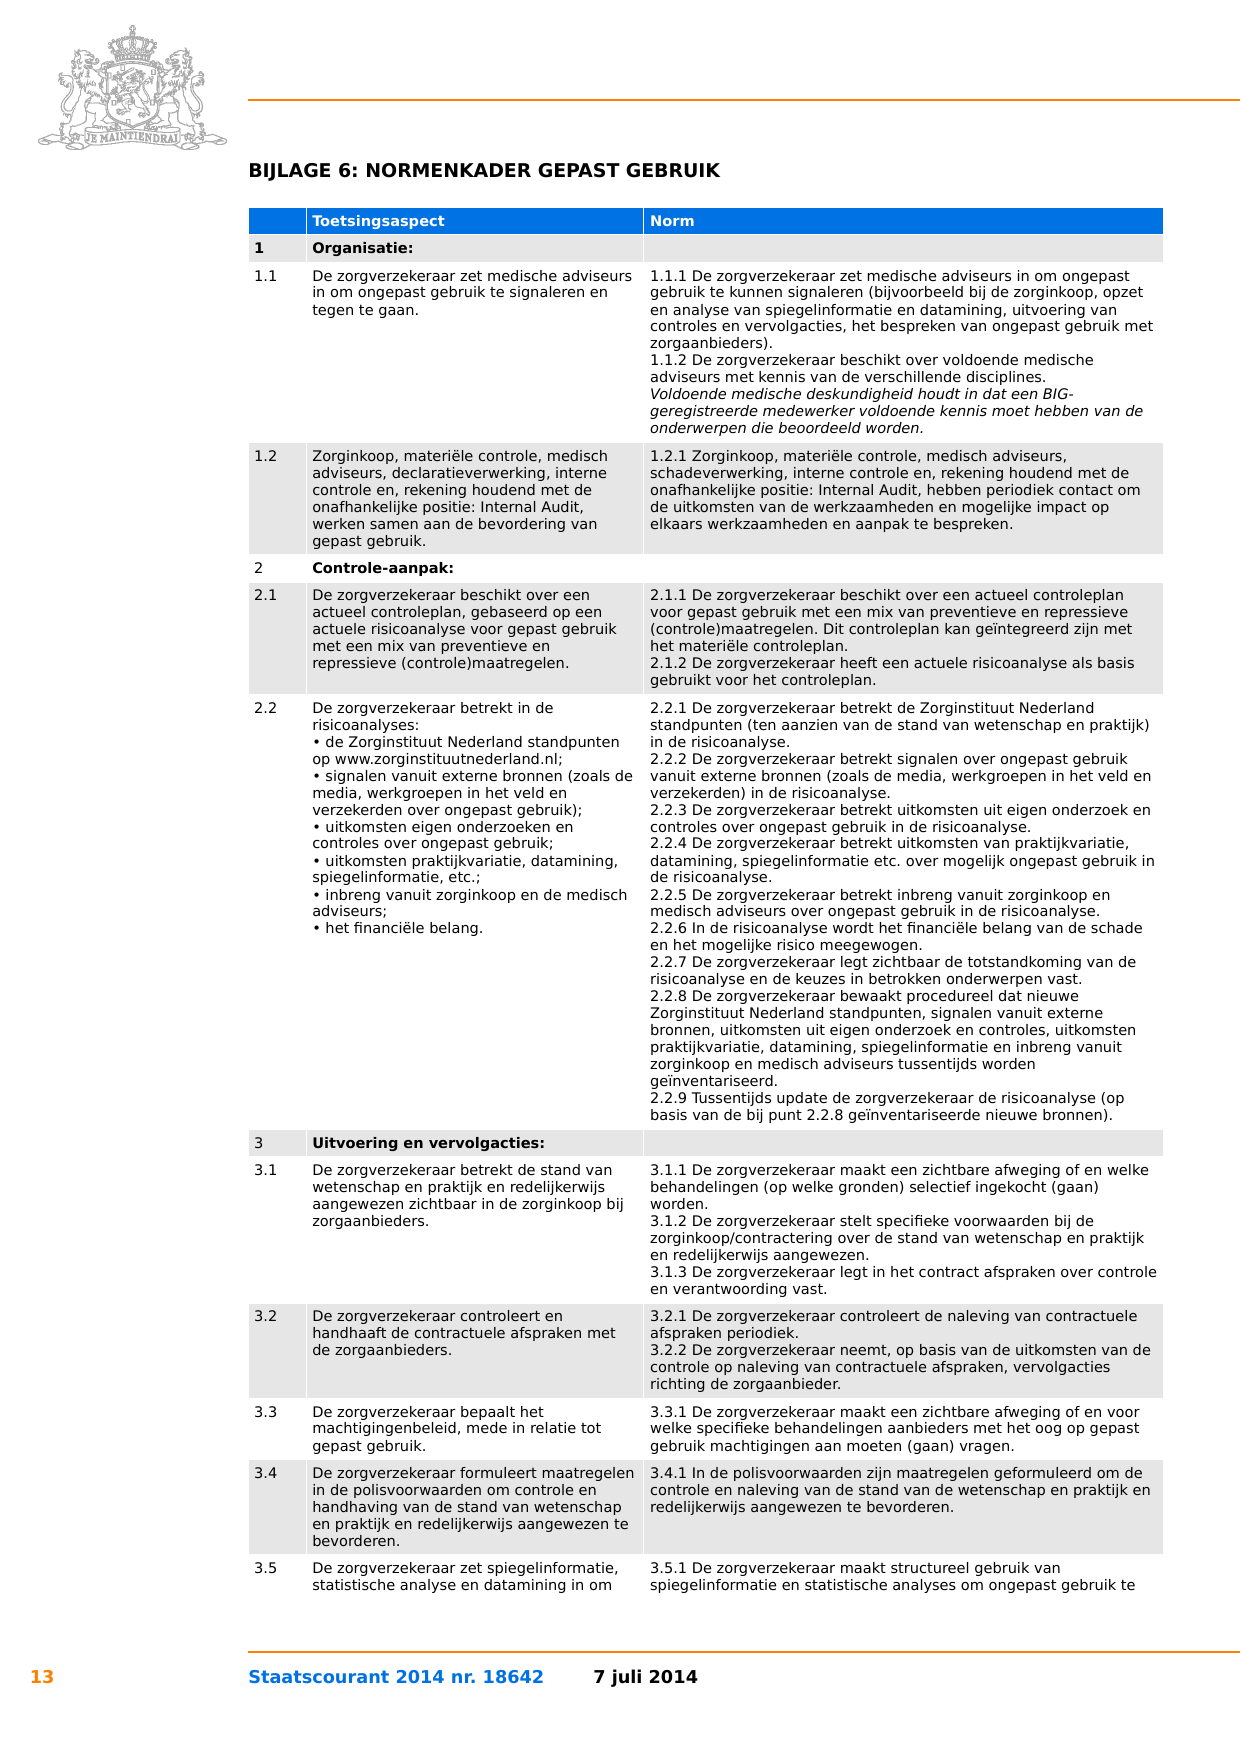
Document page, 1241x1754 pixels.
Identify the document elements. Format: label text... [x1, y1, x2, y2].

table_cell 3.1 [249, 1157, 306, 1302]
table_cell Zorginkoop, materiële controle, medisch adviseurs, declaratieverwerking, interne controle en, rekening houdend met de onafhankelijke positie: Internal Audit, werken samen aan de bevordering van gepast gebruik. [307, 443, 643, 554]
table_cell 3.2.1 De zorgverzekeraar controleert de naleving van contractuele afspraken periodiek. 3.2.2 De zorgverzekeraar neemt, op basis van de uitkomsten van de controle op naleving van contractuele afspraken, vervolgacties richting de zorgaanbieder. [644, 1304, 1163, 1398]
table_cell 1.2 [249, 443, 306, 554]
subtitle BIJLAGE 6: NORMENKADER GEPAST GEBRUIK [248, 160, 1163, 182]
table_cell 3 [249, 1130, 306, 1156]
table_cell 1.1 [249, 263, 306, 442]
table_header Toetsingsaspect [307, 208, 643, 234]
table_cell Organisatie: [307, 235, 643, 262]
table_cell 2.2 [249, 695, 306, 1129]
table_cell 3.5 [249, 1555, 306, 1599]
table_cell 3.5.1 De zorgverzekeraar maakt structureel gebruik van spiegelinformatie en statistische analyses om ongepast gebruik te [644, 1555, 1163, 1599]
table_cell [644, 555, 1163, 582]
table_cell De zorgverzekeraar zet spiegelinformatie, statistische analyse en datamining in om [307, 1555, 643, 1599]
table_cell 3.4 [249, 1460, 306, 1554]
table_cell De zorgverzekeraar bepaalt het machtigingenbeleid, mede in relatie tot gepast gebruik. [307, 1399, 643, 1459]
table_cell 1.1.1 De zorgverzekeraar zet medische adviseurs in om ongepast gebruik te kunnen signaleren (bijvoorbeeld bij de zorginkoop, opzet en analyse van spiegelinformatie en datamining, uitvoering van controles en vervolgacties, het bespreken van ongepast gebruik met zorgaanbieders). 1.1.2 De zorgverzekeraar beschikt over voldoende medische adviseurs met kennis van de verschillende disciplines. Voldoende medische deskundigheid houdt in dat een BIG-geregistreerde medewerker voldoende kennis moet hebben van de onderwerpen die beoordeeld worden. [644, 263, 1163, 442]
table_cell 2.1 [249, 583, 306, 694]
table_cell De zorgverzekeraar betrekt de stand van wetenschap en praktijk en redelijkerwijs aangewezen zichtbaar in de zorginkoop bij zorgaanbieders. [307, 1157, 643, 1302]
table_cell 1 [249, 235, 306, 262]
table_cell Uitvoering en vervolgacties: [307, 1130, 643, 1156]
table_cell [644, 235, 1163, 262]
table_cell De zorgverzekeraar beschikt over een actueel controleplan, gebaseerd op een actuele risicoanalyse voor gepast gebruik met een mix van preventieve en repressieve (controle)maatregelen. [307, 583, 643, 694]
table_cell 3.3.1 De zorgverzekeraar maakt een zichtbare afweging of en voor welke specifieke behandelingen aanbieders met het oog op gepast gebruik machtigingen aan moeten (gaan) vragen. [644, 1399, 1163, 1459]
picture [38, 25, 227, 150]
table_cell De zorgverzekeraar betrekt in de risicoanalyses: • de Zorginstituut Nederland standpunten op www.zorginstituutnederland.nl; • signalen vanuit externe bronnen (zoals de media, werkgroepen in het veld en verzekerden over ongepast gebruik); • uitkomsten eigen onderzoeken en controles over ongepast gebruik; • uitkomsten praktijkvariatie, datamining, spiegelinformatie, etc.; • inbreng vanuit zorginkoop en de medisch adviseurs; • het financiële belang. [307, 695, 643, 1129]
table_cell 3.1.1 De zorgverzekeraar maakt een zichtbare afweging of en welke behandelingen (op welke gronden) selectief ingekocht (gaan) worden. 3.1.2 De zorgverzekeraar stelt specifieke voorwaarden bij de zorginkoop/contractering over de stand van wetenschap en praktijk en redelijkerwijs aangewezen. 3.1.3 De zorgverzekeraar legt in het contract afspraken over controle en verantwoording vast. [644, 1157, 1163, 1302]
table_cell 3.3 [249, 1399, 306, 1459]
table_cell De zorgverzekeraar formuleert maatregelen in de polisvoorwaarden om controle en handhaving van de stand van wetenschap en praktijk en redelijkerwijs aangewezen te bevorderen. [307, 1460, 643, 1554]
table_cell Controle-aanpak: [307, 555, 643, 582]
table_cell 1.2.1 Zorginkoop, materiële controle, medisch adviseurs, schadeverwerking, interne controle en, rekening houdend met de onafhankelijke positie: Internal Audit, hebben periodiek contact om de uitkomsten van de werkzaamheden en mogelijke impact op elkaars werkzaamheden en aanpak te bespreken. [644, 443, 1163, 554]
table_cell De zorgverzekeraar zet medische adviseurs in om ongepast gebruik te signaleren en tegen te gaan. [307, 263, 643, 442]
table_header Norm [644, 208, 1163, 234]
table_cell De zorgverzekeraar controleert en handhaaft de contractuele afspraken met de zorgaanbieders. [307, 1304, 643, 1398]
table_cell 2 [249, 555, 306, 582]
table_header [249, 208, 306, 234]
table_cell 2.2.1 De zorgverzekeraar betrekt de Zorginstituut Nederland standpunten (ten aanzien van de stand van wetenschap en praktijk) in de risicoanalyse. 2.2.2 De zorgverzekeraar betrekt signalen over ongepast gebruik vanuit externe bronnen (zoals de media, werkgroepen in het veld en verzekerden) in de risicoanalyse. 2.2.3 De zorgverzekeraar betrekt uitkomsten uit eigen onderzoek en controles over ongepast gebruik in de risicoanalyse. 2.2.4 De zorgverzekeraar betrekt uitkomsten van praktijkvariatie, datamining, spiegelinformatie etc. over mogelijk ongepast gebruik in de risicoanalyse. 2.2.5 De zorgverzekeraar betrekt inbreng vanuit zorginkoop en medisch adviseurs over ongepast gebruik in de risicoanalyse. 2.2.6 In de risicoanalyse wordt het financiële belang van de schade en het mogelijke risico meegewogen. 2.2.7 De zorgverzekeraar legt zichtbaar de totstandkoming van de risicoanalyse en de keuzes in betrokken onderwerpen vast. 2.2.8 De zorgverzekeraar bewaakt procedureel dat nieuwe Zorginstituut Nederland standpunten, signalen vanuit externe bronnen, uitkomsten uit eigen onderzoek en controles, uitkomsten praktijkvariatie, datamining, spiegelinformatie en inbreng vanuit zorginkoop en medisch adviseurs tussentijds worden geïnventariseerd. 2.2.9 Tussentijds update de zorgverzekeraar de risicoanalyse (op basis van de bij punt 2.2.8 geïnventariseerde nieuwe bronnen). [644, 695, 1163, 1129]
table_cell [644, 1130, 1163, 1156]
table_cell 3.4.1 In de polisvoorwaarden zijn maatregelen geformuleerd om de controle en naleving van de stand van de wetenschap en praktijk en redelijkerwijs aangewezen te bevorderen. [644, 1460, 1163, 1554]
table_cell 2.1.1 De zorgverzekeraar beschikt over een actueel controleplan voor gepast gebruik met een mix van preventieve en repressieve (controle)maatregelen. Dit controleplan kan geïntegreerd zijn met het materiële controleplan. 2.1.2 De zorgverzekeraar heeft een actuele risicoanalyse als basis gebruikt voor het controleplan. [644, 583, 1163, 694]
table_cell 3.2 [249, 1304, 306, 1398]
